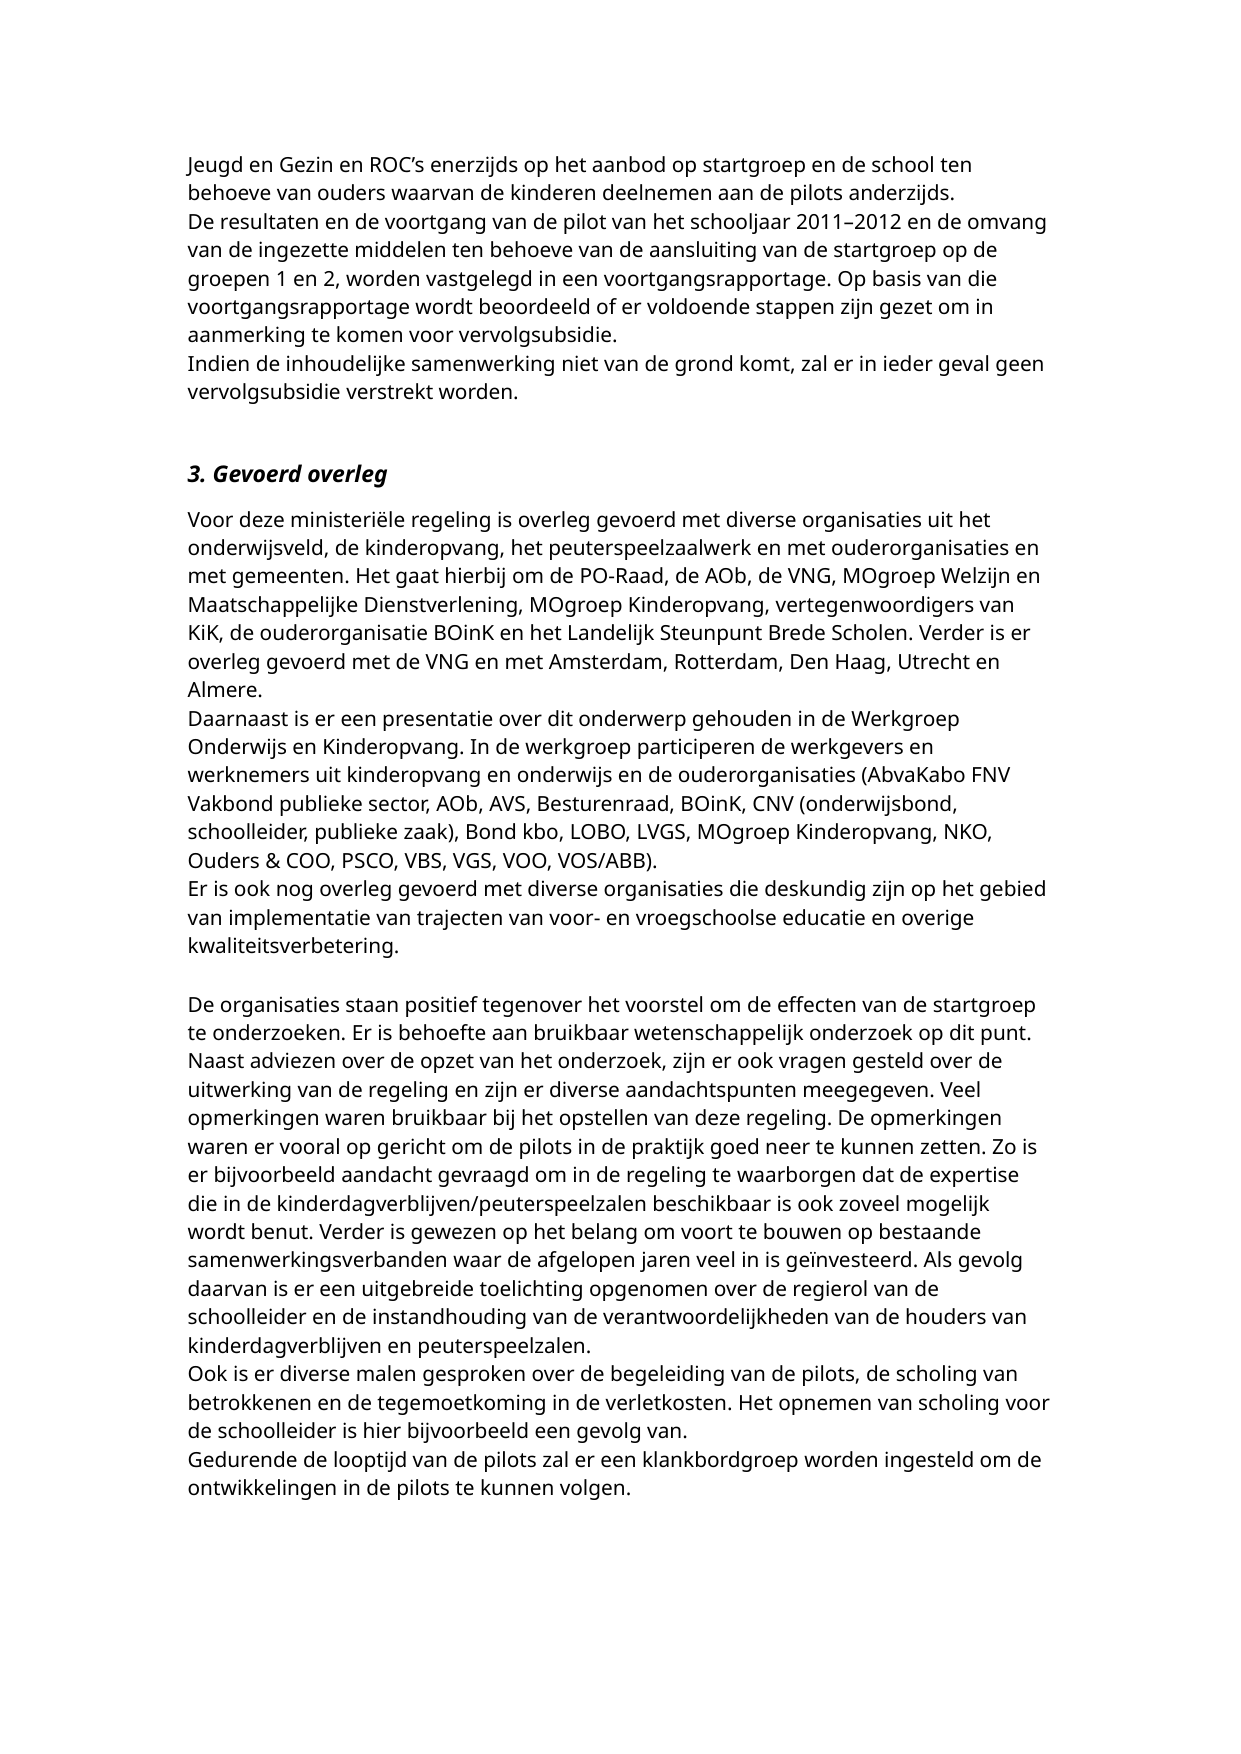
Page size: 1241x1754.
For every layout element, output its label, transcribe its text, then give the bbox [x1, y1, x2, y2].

text De organisaties staan positief tegenover het voorstel om de effecten van de startgroep te onderzoeken. Er is behoefte aan bruikbaar wetenschappelijk onderzoek op dit punt. Naast adviezen over de opzet van het onderzoek, zijn er ook vragen gesteld over de uitwerking van de regeling en zijn er diverse aandachtspunten meegegeven. Veel opmerkingen waren bruikbaar bij het opstellen van deze regeling. De opmerkingen waren er vooral op gericht om de pilots in de praktijk goed neer te kunnen zetten. Zo is er bijvoorbeeld aandacht gevraagd om in de regeling te waarborgen dat de expertise die in de kinderdagverblijven/peuterspeelzalen beschikbaar is ook zoveel mogelijk wordt benut. Verder is gewezen op het belang om voort te bouwen op bestaande samenwerkingsverbanden waar de afgelopen jaren veel in is geïnvesteerd. Als gevolg daarvan is er een uitgebreide toelichting opgenomen over de regierol van de schoolleider en de instandhouding van de verantwoordelijkheden van de houders van kinderdagverblijven en peuterspeelzalen. [187, 990, 1053, 1359]
text Voor deze ministeriële regeling is overleg gevoerd met diverse organisaties uit het onderwijsveld, de kinderopvang, het peuterspeelzaalwerk en met ouderorganisaties en met gemeenten. Het gaat hierbij om de PO-Raad, de AOb, de VNG, MOgroep Welzijn en Maatschappelijke Dienstverlening, MOgroep Kinderopvang, vertegenwoordigers van KiK, de ouderorganisatie BOinK en het Landelijk Steunpunt Brede Scholen. Verder is er overleg gevoerd met de VNG en met Amsterdam, Rotterdam, Den Haag, Utrecht en Almere. [187, 505, 1053, 704]
text Jeugd en Gezin en ROC’s enerzijds op het aanbod op startgroep en de school ten behoeve van ouders waarvan de kinderen deelnemen aan de pilots anderzijds. [187, 150, 1053, 207]
subtitle 3. Gevoerd overleg [187, 458, 1053, 490]
text Daarnaast is er een presentatie over dit onderwerp gehouden in de Werkgroep Onderwijs en Kinderopvang. In de werkgroep participeren de werkgevers en werknemers uit kinderopvang en onderwijs en de ouderorganisaties (AbvaKabo FNV Vakbond publieke sector, AOb, AVS, Besturenraad, BOinK, CNV (onderwijsbond, schoolleider, publieke zaak), Bond kbo, LOBO, LVGS, MOgroep Kinderopvang, NKO, Ouders & COO, PSCO, VBS, VGS, VOO, VOS/ABB). [187, 704, 1053, 874]
text Er is ook nog overleg gevoerd met diverse organisaties die deskundig zijn op het gebied van implementatie van trajecten van voor- en vroegschoolse educatie en overige kwaliteitsverbetering. [187, 874, 1053, 960]
text Ook is er diverse malen gesproken over de begeleiding van de pilots, de scholing van betrokkenen en de tegemoetkoming in de verletkosten. Het opnemen van scholing voor de schoolleider is hier bijvoorbeeld een gevolg van. [187, 1359, 1053, 1445]
text Indien de inhoudelijke samenwerking niet van de grond komt, zal er in ieder geval geen vervolgsubsidie verstrekt worden. [187, 349, 1053, 406]
text Gedurende de looptijd van de pilots zal er een klankbordgroep worden ingesteld om de ontwikkelingen in de pilots te kunnen volgen. [187, 1445, 1053, 1502]
text De resultaten en de voortgang van de pilot van het schooljaar 2011–2012 en de omvang van de ingezette middelen ten behoeve van de aansluiting van de startgroep op de groepen 1 en 2, worden vastgelegd in een voortgangsrapportage. Op basis van die voortgangsrapportage wordt beoordeeld of er voldoende stappen zijn gezet om in aanmerking te komen voor vervolgsubsidie. [187, 207, 1053, 349]
